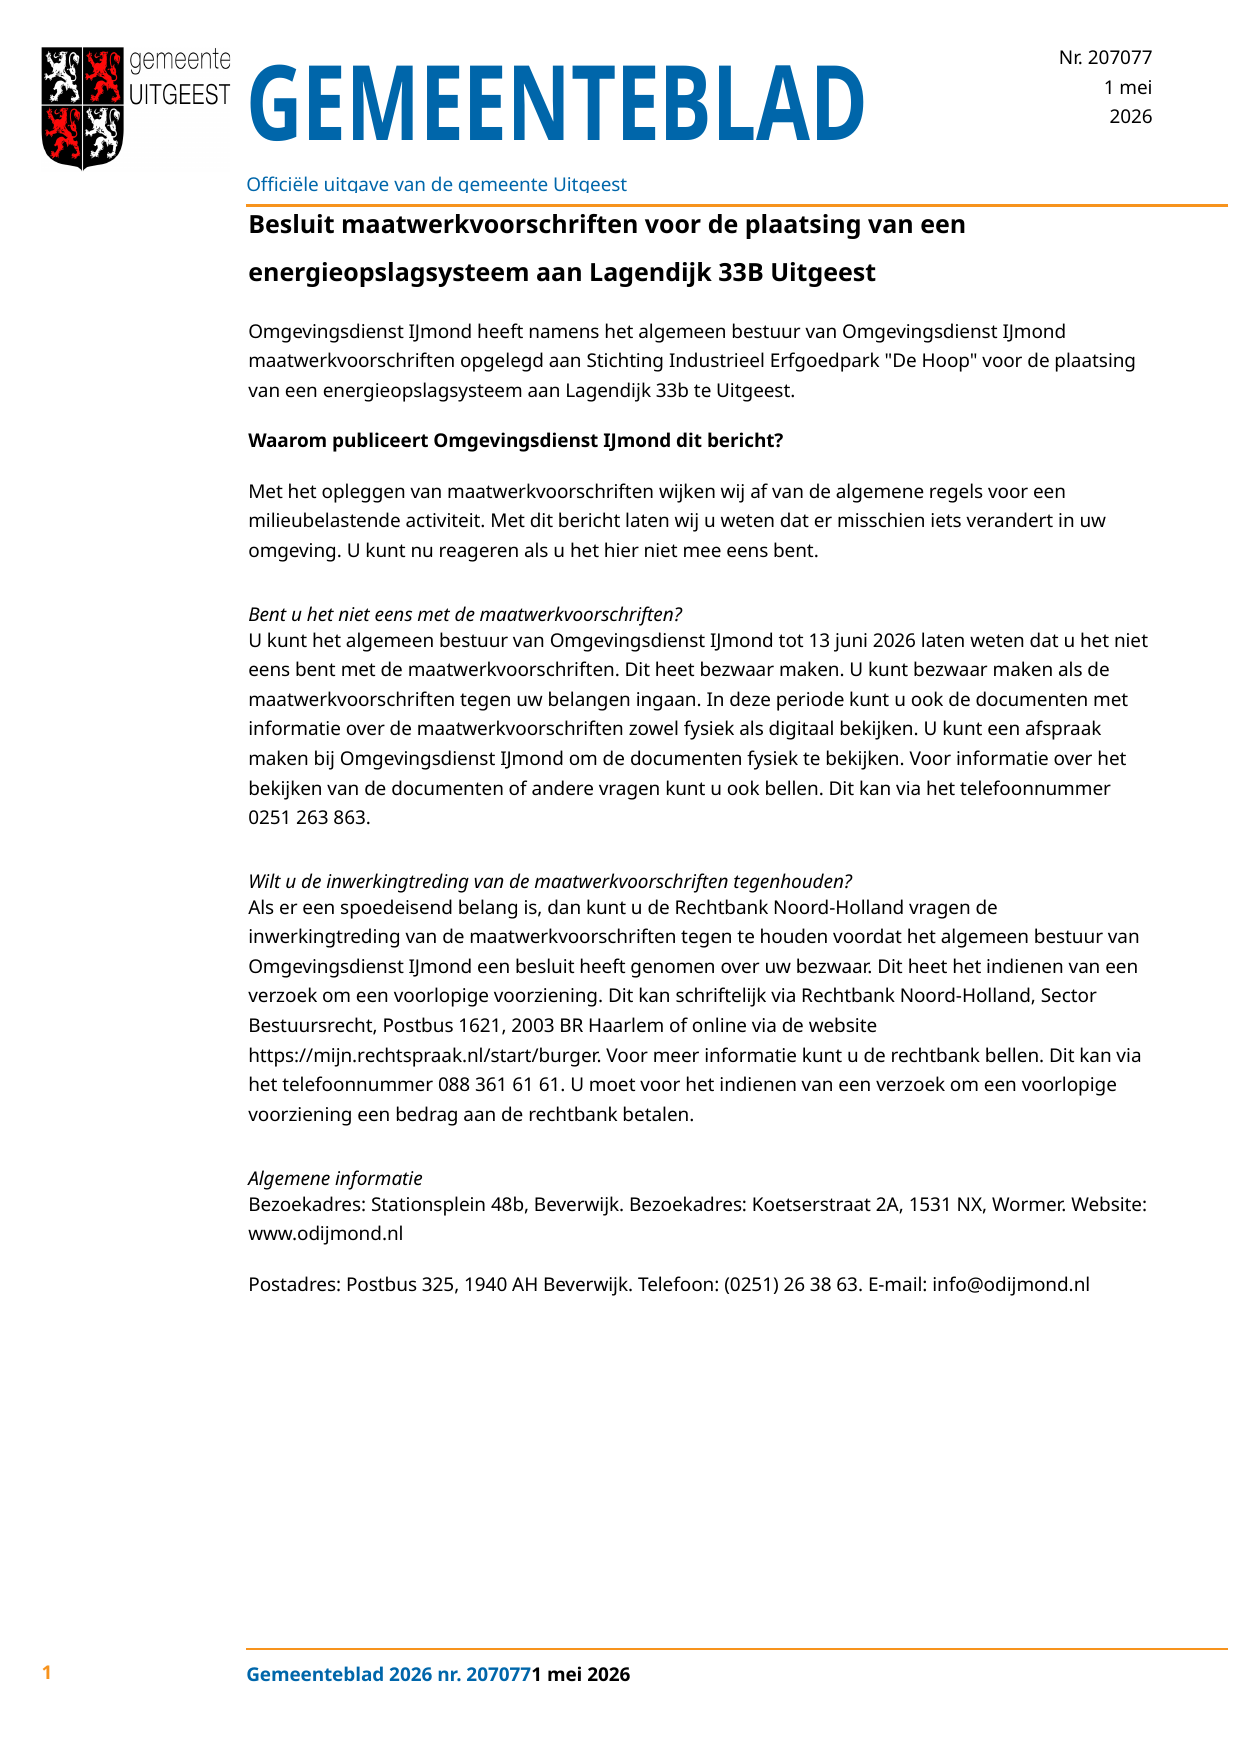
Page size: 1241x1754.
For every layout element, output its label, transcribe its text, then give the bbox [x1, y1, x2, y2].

text Algemene informatie [248, 1165, 1152, 1191]
picture [41, 47, 231, 172]
text Besluit maatwerkvoorschriften voor de plaatsing van een energieopslagsysteem aan Lagendijk 33B Uitgeest [248, 207, 1152, 288]
text Omgevingsdienst IJmond heeft namens het algemeen bestuur van Omgevingsdienst IJmond maatwerkvoorschriften opgelegd aan Stichting Industrieel Erfgoedpark "De Hoop" voor de plaatsing van een energieopslagsysteem aan Lagendijk 33b te Uitgeest. [248, 318, 1152, 403]
text Als er een spoedeisend belang is, dan kunt u de Rechtbank Noord-Holland vragen de inwerkingtreding van de maatwerkvoorschriften tegen te houden voordat het algemeen bestuur van Omgevingsdienst IJmond een besluit heeft genomen over uw bezwaar. Dit heet het indienen van een verzoek om een voorlopige voorziening. Dit kan schriftelijk via Rechtbank Noord-Holland, Sector Bestuursrecht, Postbus 1621, 2003 BR Haarlem of online via de website https://mijn.rechtspraak.nl/start/burger. Voor meer informatie kunt u de rechtbank bellen. Dit kan via het telefoonnummer 088 361 61 61. U moet voor het indienen van een verzoek om een voorlopige voorziening een bedrag aan de rechtbank betalen. [248, 894, 1152, 1127]
text Bezoekadres: Stationsplein 48b, Beverwijk. Bezoekadres: Koetserstraat 2A, 1531 NX, Wormer. Website: www.odijmond.nl [248, 1191, 1152, 1246]
text Wilt u de inwerkingtreding van de maatwerkvoorschriften tegenhouden? [248, 868, 1152, 894]
text Waarom publiceert Omgevingsdienst IJmond dit bericht? [248, 427, 1152, 453]
text Met het opleggen van maatwerkvoorschriften wijken wij af van de algemene regels voor een milieubelastende activiteit. Met dit bericht laten wij u weten dat er misschien iets verandert in uw omgeving. U kunt nu reageren als u het hier niet mee eens bent. [248, 478, 1152, 563]
text U kunt het algemeen bestuur van Omgevingsdienst IJmond tot 13 juni 2026 laten weten dat u het niet eens bent met de maatwerkvoorschriften. Dit heet bezwaar maken. U kunt bezwaar maken als de maatwerkvoorschriften tegen uw belangen ingaan. In deze periode kunt u ook de documenten met informatie over de maatwerkvoorschriften zowel fysiek als digitaal bekijken. U kunt een afspraak maken bij Omgevingsdienst IJmond om de documenten fysiek te bekijken. Voor informatie over het bekijken van de documenten of andere vragen kunt u ook bellen. Dit kan via het telefoonnummer 0251 263 863. [248, 627, 1152, 830]
text Bent u het niet eens met de maatwerkvoorschriften? [248, 601, 1152, 627]
text Postadres: Postbus 325, 1940 AH Beverwijk. Telefoon: (0251) 26 38 63. E-mail: info@odijmond.nl [248, 1271, 1152, 1296]
